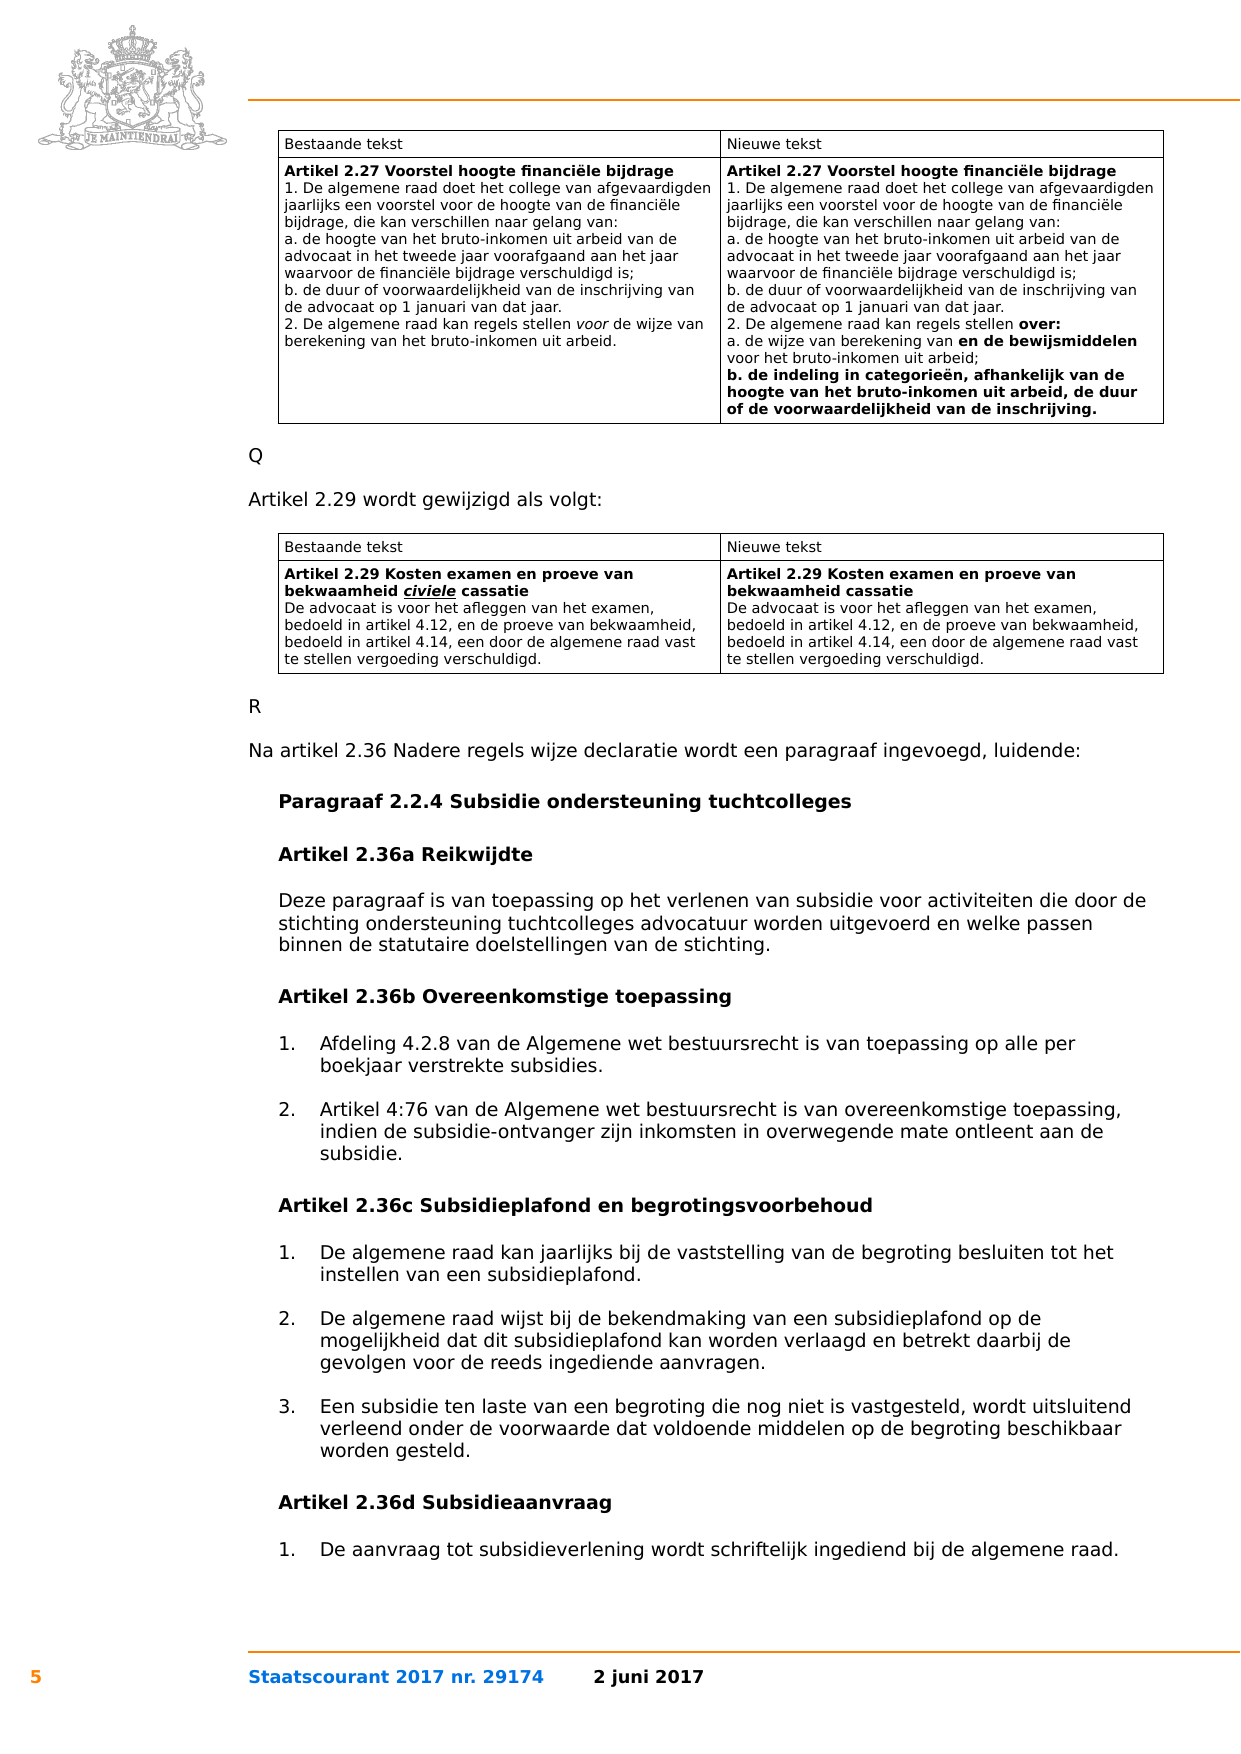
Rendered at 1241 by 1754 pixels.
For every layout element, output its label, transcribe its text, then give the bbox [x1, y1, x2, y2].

subtitle Artikel 2.36d Subsidieaanvraag [278, 1492, 1163, 1514]
text Deze paragraaf is van toepassing op het verlenen van subsidie voor activiteiten die door de stichting ondersteuning tuchtcolleges advocatuur worden uitgevoerd en welke passen binnen de statutaire doelstellingen van de stichting. [278, 890, 1163, 956]
table_header Bestaande tekst [279, 131, 720, 157]
text 3. Een subsidie ten laste van een begroting die nog niet is vastgesteld, wordt uitsluitend verleend onder de voorwaarde dat voldoende middelen op de begroting beschikbaar worden gesteld. [278, 1396, 1163, 1462]
table_cell Artikel 2.29 Kosten examen en proeve van bekwaamheid civiele cassatie De advocaat is voor het afleggen van het examen, bedoeld in artikel 4.12, en de proeve van bekwaamheid, bedoeld in artikel 4.14, een door de algemene raad vast te stellen vergoeding verschuldigd. [279, 561, 720, 673]
text R [248, 696, 1163, 718]
picture [38, 25, 227, 150]
subtitle Artikel 2.36b Overeenkomstige toepassing [278, 986, 1163, 1008]
table_header Nieuwe tekst [721, 534, 1163, 560]
subtitle Artikel 2.36c Subsidieplafond en begrotingsvoorbehoud [278, 1195, 1163, 1217]
subtitle Artikel 2.36a Reikwijdte [278, 843, 1163, 865]
text 2. De algemene raad wijst bij de bekendmaking van een subsidieplafond op de mogelijkheid dat dit subsidieplafond kan worden verlaagd en betrekt daarbij de gevolgen voor de reeds ingediende aanvragen. [278, 1308, 1163, 1374]
table_header Nieuwe tekst [721, 131, 1163, 157]
text Q [248, 445, 1163, 467]
subtitle Paragraaf 2.2.4 Subsidie ondersteuning tuchtcolleges [278, 791, 1163, 813]
text 2. Artikel 4:76 van de Algemene wet bestuursrecht is van overeenkomstige toepassing, indien de subsidie-ontvanger zijn inkomsten in overwegende mate ontleent aan de subsidie. [278, 1099, 1163, 1165]
text Na artikel 2.36 Nadere regels wijze declaratie wordt een paragraaf ingevoegd, luidende: [248, 739, 1163, 761]
table_cell Artikel 2.27 Voorstel hoogte financiële bijdrage 1. De algemene raad doet het college van afgevaardigden jaarlijks een voorstel voor de hoogte van de financiële bijdrage, die kan verschillen naar gelang van: a. de hoogte van het bruto-inkomen uit arbeid van de advocaat in het tweede jaar voorafgaand aan het jaar waarvoor de financiële bijdrage verschuldigd is; b. de duur of voorwaardelijkheid van de inschrijving van de advocaat op 1 januari van dat jaar. 2. De algemene raad kan regels stellen over: a. de wijze van berekening van en de bewijsmiddelen voor het bruto-inkomen uit arbeid; b. de indeling in categorieën, afhankelijk van de hoogte van het bruto-inkomen uit arbeid, de duur of de voorwaardelijkheid van de inschrijving. [721, 158, 1163, 422]
table_cell Artikel 2.27 Voorstel hoogte financiële bijdrage 1. De algemene raad doet het college van afgevaardigden jaarlijks een voorstel voor de hoogte van de financiële bijdrage, die kan verschillen naar gelang van: a. de hoogte van het bruto-inkomen uit arbeid van de advocaat in het tweede jaar voorafgaand aan het jaar waarvoor de financiële bijdrage verschuldigd is; b. de duur of voorwaardelijkheid van de inschrijving van de advocaat op 1 januari van dat jaar. 2. De algemene raad kan regels stellen voor de wijze van berekening van het bruto-inkomen uit arbeid. [279, 158, 720, 422]
table_header Bestaande tekst [279, 534, 720, 560]
text 1. De aanvraag tot subsidieverlening wordt schriftelijk ingediend bij de algemene raad. [278, 1539, 1163, 1561]
table_cell Artikel 2.29 Kosten examen en proeve van bekwaamheid cassatie De advocaat is voor het afleggen van het examen, bedoeld in artikel 4.12, en de proeve van bekwaamheid, bedoeld in artikel 4.14, een door de algemene raad vast te stellen vergoeding verschuldigd. [721, 561, 1163, 673]
text Artikel 2.29 wordt gewijzigd als volgt: [248, 489, 1163, 511]
text 1. De algemene raad kan jaarlijks bij de vaststelling van de begroting besluiten tot het instellen van een subsidieplafond. [278, 1242, 1163, 1286]
text 1. Afdeling 4.2.8 van de Algemene wet bestuursrecht is van toepassing op alle per boekjaar verstrekte subsidies. [278, 1033, 1163, 1077]
